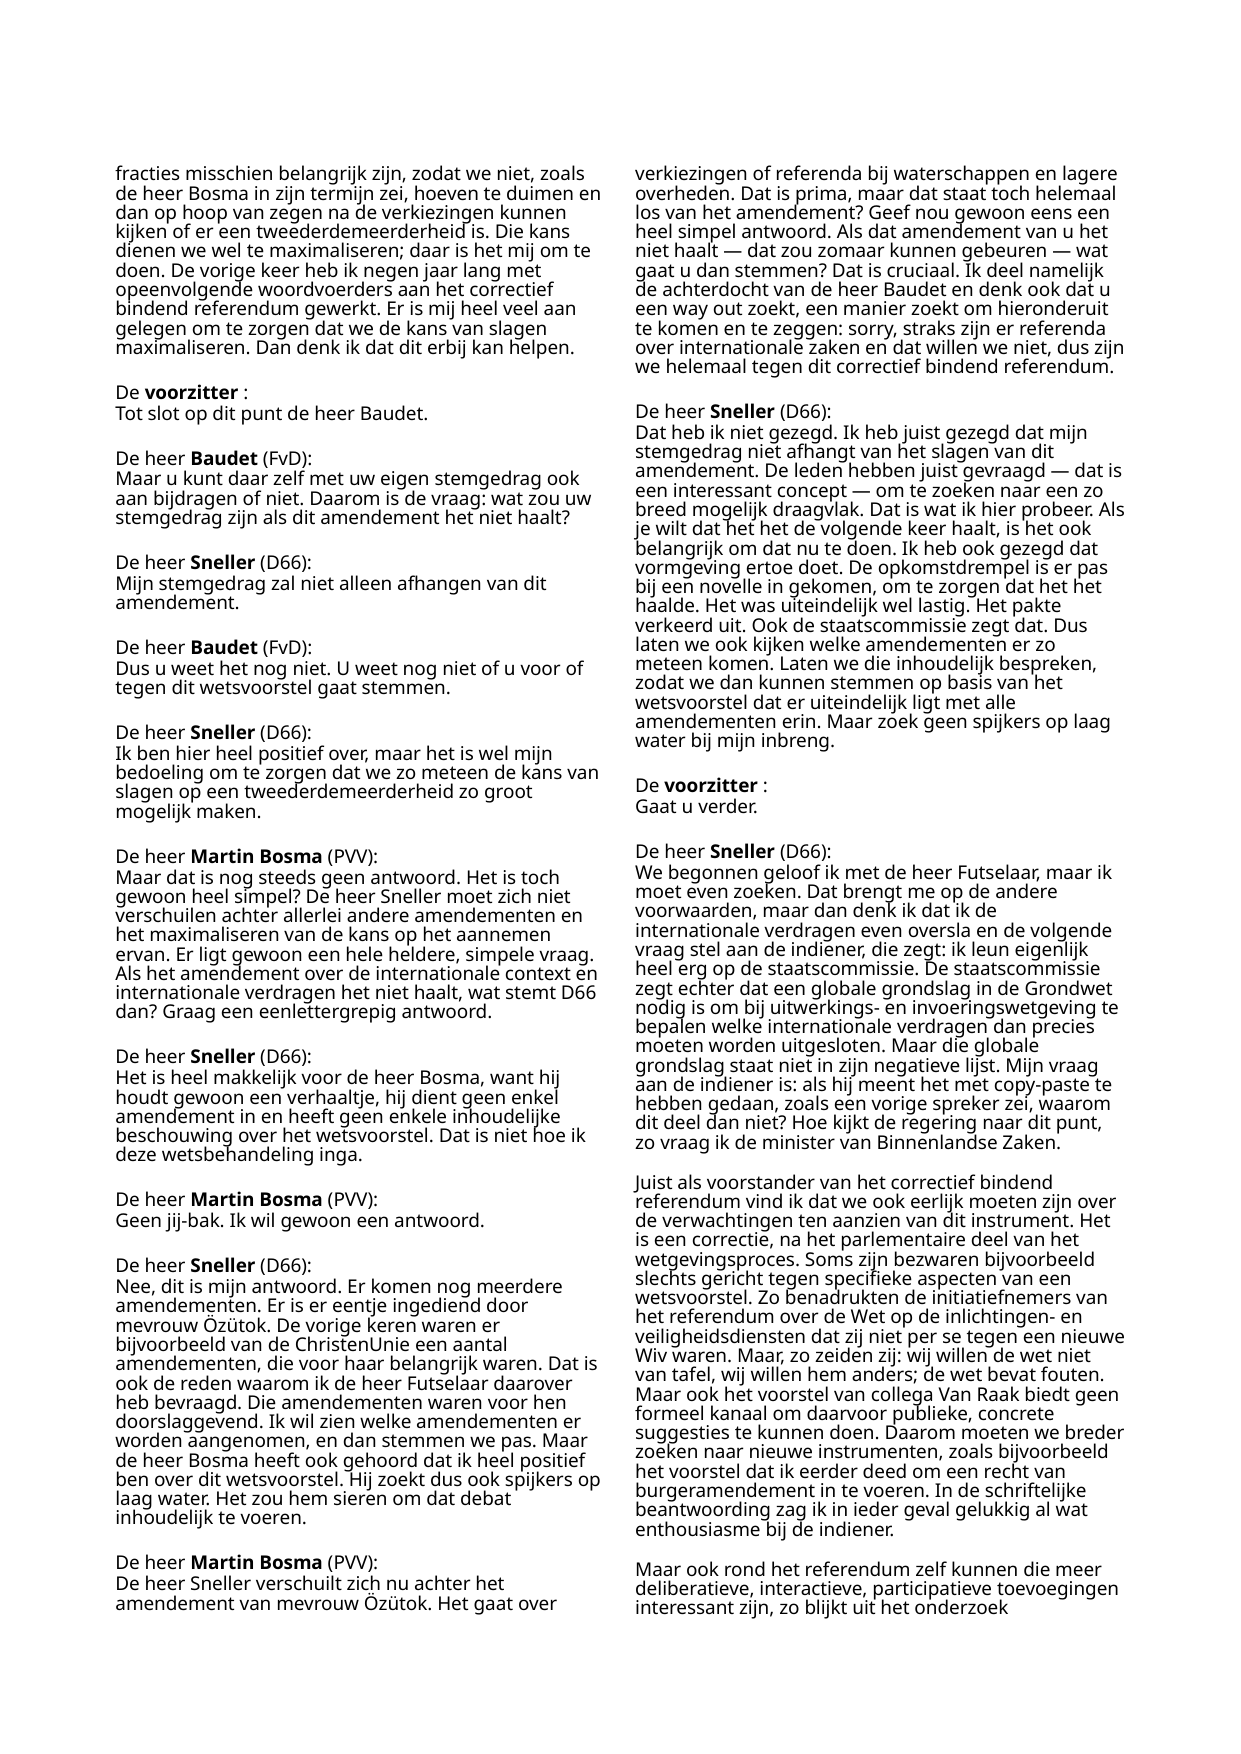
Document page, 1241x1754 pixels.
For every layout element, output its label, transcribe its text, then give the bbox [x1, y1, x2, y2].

text De heer Martin Bosma (PVV): [115, 1187, 605, 1212]
text verkiezingen of referenda bij waterschappen en lagere overheden. Dat is prima, maar dat staat toch helemaal los van het amendement? Geef nou gewoon eens een heel simpel antwoord. Als dat amendement van u het niet haalt — dat zou zomaar kunnen gebeuren — wat gaat u dan stemmen? Dat is cruciaal. Ik deel namelijk de achterdocht van de heer Baudet en denk ook dat u een way out zoekt, een manier zoekt om hieronderuit te komen en te zeggen: sorry, straks zijn er referenda over internationale zaken en dat willen we niet, dus zijn we helemaal tegen dit correctief bindend referendum. [635, 165, 1125, 377]
text De heer Sneller (D66): [635, 838, 1125, 864]
text De heer Baudet (FvD): [115, 445, 605, 470]
text Gaat u verder. [635, 798, 1125, 817]
text De heer Sneller (D66): [115, 549, 605, 575]
text De heer Sneller (D66): [115, 719, 605, 745]
text De voorzitter : [635, 772, 1125, 798]
text Maar u kunt daar zelf met uw eigen stemgedrag ook aan bijdragen of niet. Daarom is de vraag: wat zou uw stemgedrag zijn als dit amendement het niet haalt? [115, 470, 605, 528]
text Nee, dit is mijn antwoord. Er komen nog meerdere amendementen. Er is er eentje ingediend door mevrouw Özütok. De vorige keren waren er bijvoorbeeld van de ChristenUnie een aantal amendementen, die voor haar belangrijk waren. Dat is ook de reden waarom ik de heer Futselaar daarover heb bevraagd. Die amendementen waren voor hen doorslaggevend. Ik wil zien welke amendementen er worden aangenomen, en dan stemmen we pas. Maar de heer Bosma heeft ook gehoord dat ik heel positief ben over dit wetsvoorstel. Hij zoekt dus ook spijkers op laag water. Het zou hem sieren om dat debat inhoudelijk te voeren. [115, 1278, 605, 1529]
text Maar dat is nog steeds geen antwoord. Het is toch gewoon heel simpel? De heer Sneller moet zich niet verschuilen achter allerlei andere amendementen en het maximaliseren van de kans op het aannemen ervan. Er ligt gewoon een hele heldere, simpele vraag. Als het amendement over de internationale context en internationale verdragen het niet haalt, wat stemt D66 dan? Graag een eenlettergrepig antwoord. [115, 869, 605, 1023]
text De heer Martin Bosma (PVV): [115, 1549, 605, 1575]
text De heer Sneller verschuilt zich nu achter het amendement van mevrouw Özütok. Het gaat over [115, 1575, 605, 1614]
text fracties misschien belangrijk zijn, zodat we niet, zoals de heer Bosma in zijn termijn zei, hoeven te duimen en dan op hoop van zegen na de verkiezingen kunnen kijken of er een tweederdemeerderheid is. Die kans dienen we wel te maximaliseren; daar is het mij om te doen. De vorige keer heb ik negen jaar lang met opeenvolgende woordvoerders aan het correctief bindend referendum gewerkt. Er is mij heel veel aan gelegen om te zorgen dat we de kans van slagen maximaliseren. Dan denk ik dat dit erbij kan helpen. [115, 165, 605, 358]
text De heer Martin Bosma (PVV): [115, 843, 605, 869]
text De heer Sneller (D66): [115, 1044, 605, 1069]
text Mijn stemgedrag zal niet alleen afhangen van dit amendement. [115, 575, 605, 613]
text Juist als voorstander van het correctief bindend referendum vind ik dat we ook eerlijk moeten zijn over de verwachtingen ten aanzien van dit instrument. Het is een correctie, na het parlementaire deel van het wetgevingsproces. Soms zijn bezwaren bijvoorbeeld slechts gericht tegen specifieke aspecten van een wetsvoorstel. Zo benadrukten de initiatiefnemers van het referendum over de Wet op de inlichtingen- en veiligheidsdiensten dat zij niet per se tegen een nieuwe Wiv waren. Maar, zo zeiden zij: wij willen de wet niet van tafel, wij willen hem anders; de wet bevat fouten. Maar ook het voorstel van collega Van Raak biedt geen formeel kanaal om daarvoor publieke, concrete suggesties te kunnen doen. Daarom moeten we breder zoeken naar nieuwe instrumenten, zoals bijvoorbeeld het voorstel dat ik eerder deed om een recht van burgeramendement in te voeren. In de schriftelijke beantwoording zag ik in ieder geval gelukkig al wat enthousiasme bij de indiener. [635, 1174, 1125, 1540]
text Geen jij-bak. Ik wil gewoon een antwoord. [115, 1212, 605, 1232]
text De voorzitter : [115, 379, 605, 404]
text Ik ben hier heel positief over, maar het is wel mijn bedoeling om te zorgen dat we zo meteen de kans van slagen op een tweederdemeerderheid zo groot mogelijk maken. [115, 745, 605, 822]
text De heer Sneller (D66): [635, 398, 1125, 424]
text De heer Baudet (FvD): [115, 634, 605, 660]
text Maar ook rond het referendum zelf kunnen die meer deliberatieve, interactieve, participatieve toevoegingen interessant zijn, zo blijkt uit het onderzoek [635, 1561, 1125, 1618]
text Dus u weet het nog niet. U weet nog niet of u voor of tegen dit wetsvoorstel gaat stemmen. [115, 660, 605, 698]
text Dat heb ik niet gezegd. Ik heb juist gezegd dat mijn stemgedrag niet afhangt van het slagen van dit amendement. De leden hebben juist gevraagd — dat is een interessant concept — om te zoeken naar een zo breed mogelijk draagvlak. Dat is wat ik hier probeer. Als je wilt dat het het de volgende keer haalt, is het ook belangrijk om dat nu te doen. Ik heb ook gezegd dat vormgeving ertoe doet. De opkomstdrempel is er pas bij een novelle in gekomen, om te zorgen dat het het haalde. Het was uiteindelijk wel lastig. Het pakte verkeerd uit. Ook de staatscommissie zegt dat. Dus laten we ook kijken welke amendementen er zo meteen komen. Laten we die inhoudelijk bespreken, zodat we dan kunnen stemmen op basis van het wetsvoorstel dat er uiteindelijk ligt met alle amendementen erin. Maar zoek geen spijkers op laag water bij mijn inbreng. [635, 424, 1125, 751]
text Tot slot op dit punt de heer Baudet. [115, 404, 605, 424]
text Het is heel makkelijk voor de heer Bosma, want hij houdt gewoon een verhaaltje, hij dient geen enkel amendement in en heeft geen enkele inhoudelijke beschouwing over het wetsvoorstel. Dat is niet hoe ik deze wetsbehandeling inga. [115, 1069, 605, 1166]
text De heer Sneller (D66): [115, 1252, 605, 1278]
text We begonnen geloof ik met de heer Futselaar, maar ik moet even zoeken. Dat brengt me op de andere voorwaarden, maar dan denk ik dat ik de internationale verdragen even oversla en de volgende vraag stel aan de indiener, die zegt: ik leun eigenlijk heel erg op de staatscommissie. De staatscommissie zegt echter dat een globale grondslag in de Grondwet nodig is om bij uitwerkings- en invoeringswetgeving te bepalen welke internationale verdragen dan precies moeten worden uitgesloten. Maar die globale grondslag staat niet in zijn negatieve lijst. Mijn vraag aan de indiener is: als hij meent het met copy-paste te hebben gedaan, zoals een vorige spreker zei, waarom dit deel dan niet? Hoe kijkt de regering naar dit punt, zo vraag ik de minister van Binnenlandse Zaken. [635, 864, 1125, 1153]
